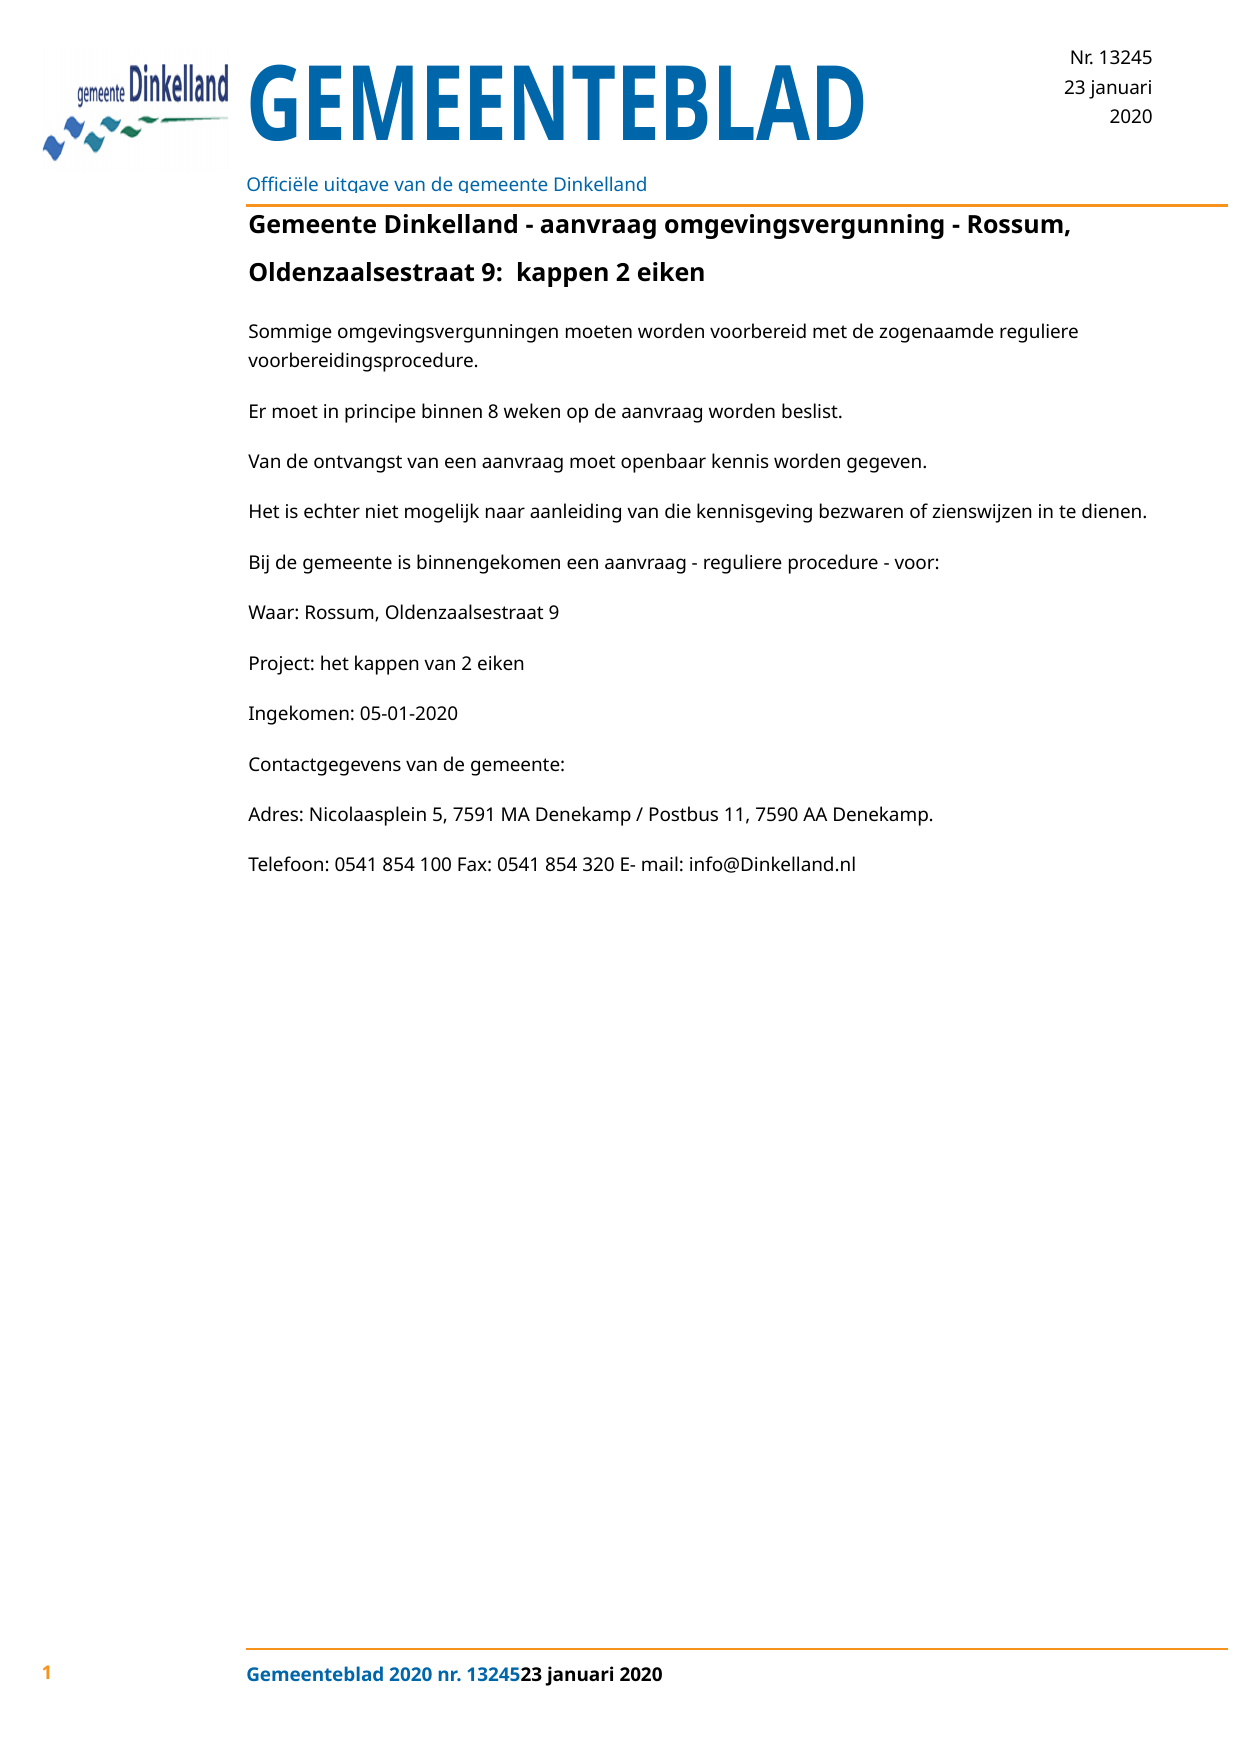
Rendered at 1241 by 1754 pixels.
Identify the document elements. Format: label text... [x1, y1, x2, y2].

text Adres: Nicolaasplein 5, 7591 MA Denekamp / Postbus 11, 7590 AA Denekamp. [248, 801, 1152, 827]
text Sommige omgevingsvergunningen moeten worden voorbereid met de zogenaamde reguliere voorbereidingsprocedure. [248, 318, 1152, 373]
text Ingekomen: 05-01-2020 [248, 700, 1152, 726]
text Telefoon: 0541 854 100 Fax: 0541 854 320 E- mail: info@Dinkelland.nl [248, 852, 1152, 877]
text Gemeente Dinkelland - aanvraag omgevingsvergunning - Rossum, Oldenzaalsestraat 9: kappen 2 eiken [248, 207, 1152, 288]
text Bij de gemeente is binnengekomen een aanvraag - reguliere procedure - voor: [248, 549, 1152, 575]
text Contactgegevens van de gemeente: [248, 751, 1152, 777]
picture [41, 47, 231, 172]
text Het is echter niet mogelijk naar aanleiding van die kennisgeving bezwaren of zienswijzen in te dienen. [248, 499, 1152, 524]
text Project: het kappen van 2 eiken [248, 650, 1152, 676]
text Waar: Rossum, Oldenzaalsestraat 9 [248, 599, 1152, 625]
text Van de ontvangst van een aanvraag moet openbaar kennis worden gegeven. [248, 448, 1152, 474]
text Er moet in principe binnen 8 weken op de aanvraag worden beslist. [248, 398, 1152, 424]
